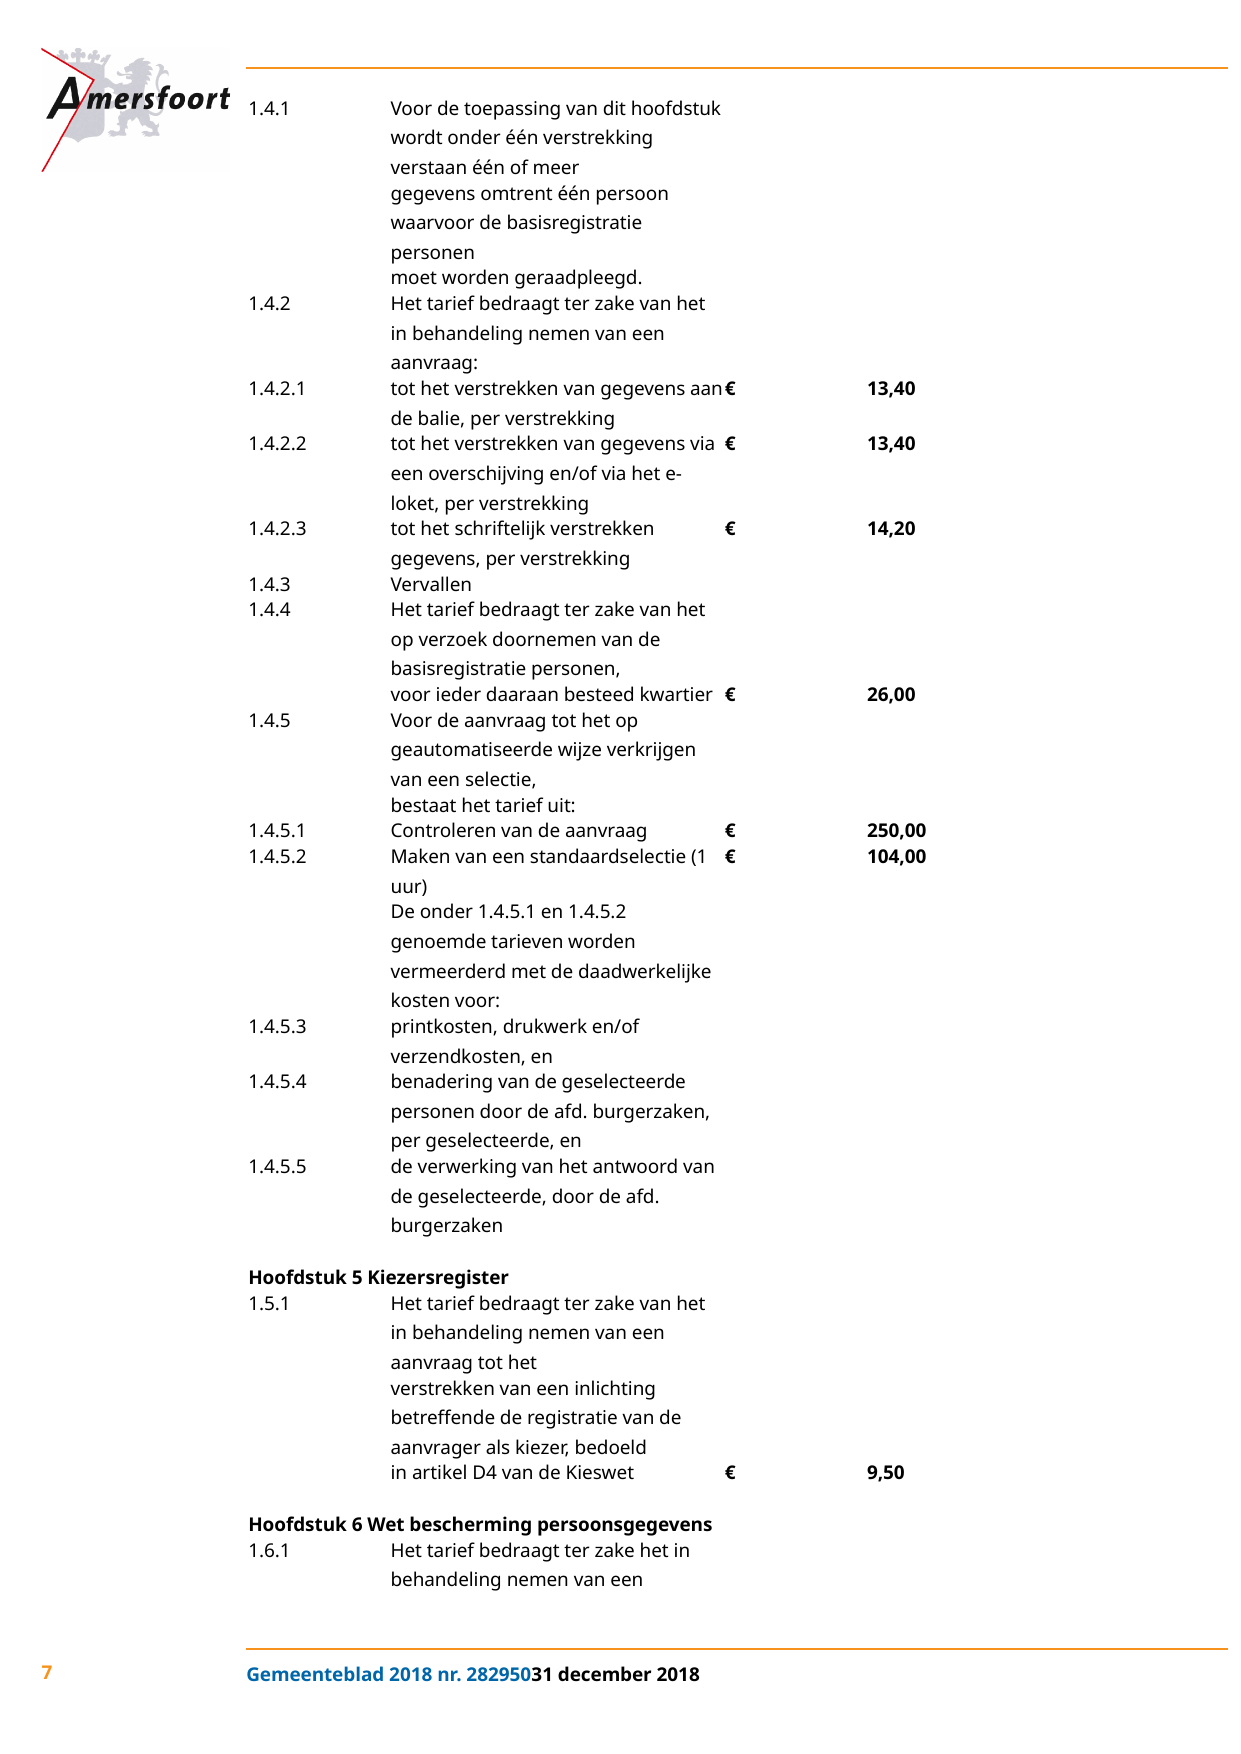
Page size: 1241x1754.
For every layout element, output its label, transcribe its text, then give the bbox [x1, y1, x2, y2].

table_cell [248, 180, 390, 264]
table_cell benadering van de geselecteerde personen door de afd. burgerzaken, per geselecteerde, en [390, 1069, 724, 1153]
table_cell tot het schriftelijk verstrekken gegevens, per verstrekking [390, 515, 724, 571]
table_cell € [725, 431, 867, 515]
table_cell Vervallen [390, 571, 724, 596]
table_cell tot het verstrekken van gegevens via een overschijving en/of via het e-loket, per verstrekking [390, 431, 724, 515]
table_cell Het tarief bedraagt ter zake van het in behandeling nemen van een aanvraag tot het [390, 1290, 724, 1375]
table_cell [725, 596, 867, 681]
table_cell € [725, 681, 867, 707]
table_cell [725, 265, 867, 290]
table_cell 1.4.5 [248, 707, 390, 792]
table_cell Maken van een standaardselectie (1 uur) [390, 844, 724, 899]
table_cell [867, 1290, 1009, 1375]
table_cell bestaat het tarief uit: [390, 792, 724, 818]
table_cell Voor de aanvraag tot het op geautomatiseerde wijze verkrijgen van een selectie, [390, 707, 724, 792]
table_cell de verwerking van het antwoord van de geselecteerde, door de afd. burgerzaken [390, 1154, 724, 1238]
table_cell [725, 95, 867, 180]
table_cell [248, 1375, 390, 1459]
table_cell [725, 1238, 867, 1264]
table_cell [725, 1069, 867, 1153]
table_cell [725, 1154, 867, 1238]
table_cell € [725, 375, 867, 431]
table_cell [867, 1537, 1009, 1592]
table_cell [248, 1460, 390, 1485]
table_cell [867, 95, 1009, 180]
table_cell Het tarief bedraagt ter zake van het in behandeling nemen van een aanvraag: [390, 290, 724, 375]
table_cell 1.4.5.5 [248, 1154, 390, 1238]
table_cell [725, 571, 867, 596]
table_cell [867, 1069, 1009, 1153]
table_cell [725, 899, 867, 1013]
table_cell € [725, 1460, 867, 1485]
table_cell 13,40 [867, 431, 1009, 515]
table_cell [867, 180, 1009, 264]
table_cell [725, 707, 867, 792]
table_cell [248, 681, 390, 707]
table_cell [725, 1485, 867, 1511]
table_cell [867, 571, 1009, 596]
table_cell [867, 596, 1009, 681]
table_cell 1.5.1 [248, 1290, 390, 1375]
table_cell Hoofdstuk 5 Kiezersregister [248, 1264, 1009, 1290]
table_cell moet worden geraadpleegd. [390, 265, 724, 290]
table_cell [725, 290, 867, 375]
table_cell [867, 1238, 1009, 1264]
table_cell Voor de toepassing van dit hoofdstuk wordt onder één verstrekking verstaan één of meer [390, 95, 724, 180]
table_cell 250,00 [867, 818, 1009, 843]
table_cell 1.4.3 [248, 571, 390, 596]
table_cell 1.4.4 [248, 596, 390, 681]
table_cell € [725, 515, 867, 571]
table_cell Hoofdstuk 6 Wet bescherming persoonsgegevens [248, 1511, 1009, 1537]
table_cell voor ieder daaraan besteed kwartier [390, 681, 724, 707]
table_cell Controleren van de aanvraag [390, 818, 724, 843]
table_cell [725, 1013, 867, 1068]
table_cell De onder 1.4.5.1 en 1.4.5.2 genoemde tarieven worden vermeerderd met de daadwerkelijke kosten voor: [390, 899, 724, 1013]
table_cell [867, 707, 1009, 792]
table_cell Het tarief bedraagt ter zake het in behandeling nemen van een [390, 1537, 724, 1592]
table_cell 9,50 [867, 1460, 1009, 1485]
table_cell tot het verstrekken van gegevens aan de balie, per verstrekking [390, 375, 724, 431]
table_cell 1.4.5.3 [248, 1013, 390, 1068]
table_cell [390, 1485, 724, 1511]
table_cell [867, 1154, 1009, 1238]
table_cell [867, 290, 1009, 375]
table_cell [867, 899, 1009, 1013]
table_cell 14,20 [867, 515, 1009, 571]
picture [41, 47, 231, 172]
table_cell € [725, 818, 867, 843]
table_cell 1.4.2.1 [248, 375, 390, 431]
table_cell verstrekken van een inlichting betreffende de registratie van de aanvrager als kiezer, bedoeld [390, 1375, 724, 1459]
table_cell [248, 899, 390, 1013]
table_cell [248, 1485, 390, 1511]
table_cell 1.4.2.3 [248, 515, 390, 571]
table_cell [725, 1375, 867, 1459]
table_cell [867, 1375, 1009, 1459]
table_cell printkosten, drukwerk en/of verzendkosten, en [390, 1013, 724, 1068]
table_cell [390, 1238, 724, 1264]
table_cell in artikel D4 van de Kieswet [390, 1460, 724, 1485]
table_cell 1.4.1 [248, 95, 390, 180]
table_cell 1.4.5.4 [248, 1069, 390, 1153]
table_cell [725, 792, 867, 818]
table_cell 1.4.5.2 [248, 844, 390, 899]
table_cell 13,40 [867, 375, 1009, 431]
table_cell 1.4.2.2 [248, 431, 390, 515]
table_cell 104,00 [867, 844, 1009, 899]
table_cell 1.4.2 [248, 290, 390, 375]
table_cell [725, 1537, 867, 1592]
table_cell 26,00 [867, 681, 1009, 707]
table_cell € [725, 844, 867, 899]
table_cell [725, 180, 867, 264]
table_cell Het tarief bedraagt ter zake van het op verzoek doornemen van de basisregistratie personen, [390, 596, 724, 681]
table_cell [725, 1290, 867, 1375]
table_cell [867, 265, 1009, 290]
table_cell [248, 792, 390, 818]
table_cell [248, 265, 390, 290]
table_cell gegevens omtrent één persoon waarvoor de basisregistratie personen [390, 180, 724, 264]
table_cell [867, 792, 1009, 818]
table_cell [867, 1013, 1009, 1068]
table_cell 1.4.5.1 [248, 818, 390, 843]
table_cell 1.6.1 [248, 1537, 390, 1592]
table_cell [248, 1238, 390, 1264]
table_cell [867, 1485, 1009, 1511]
